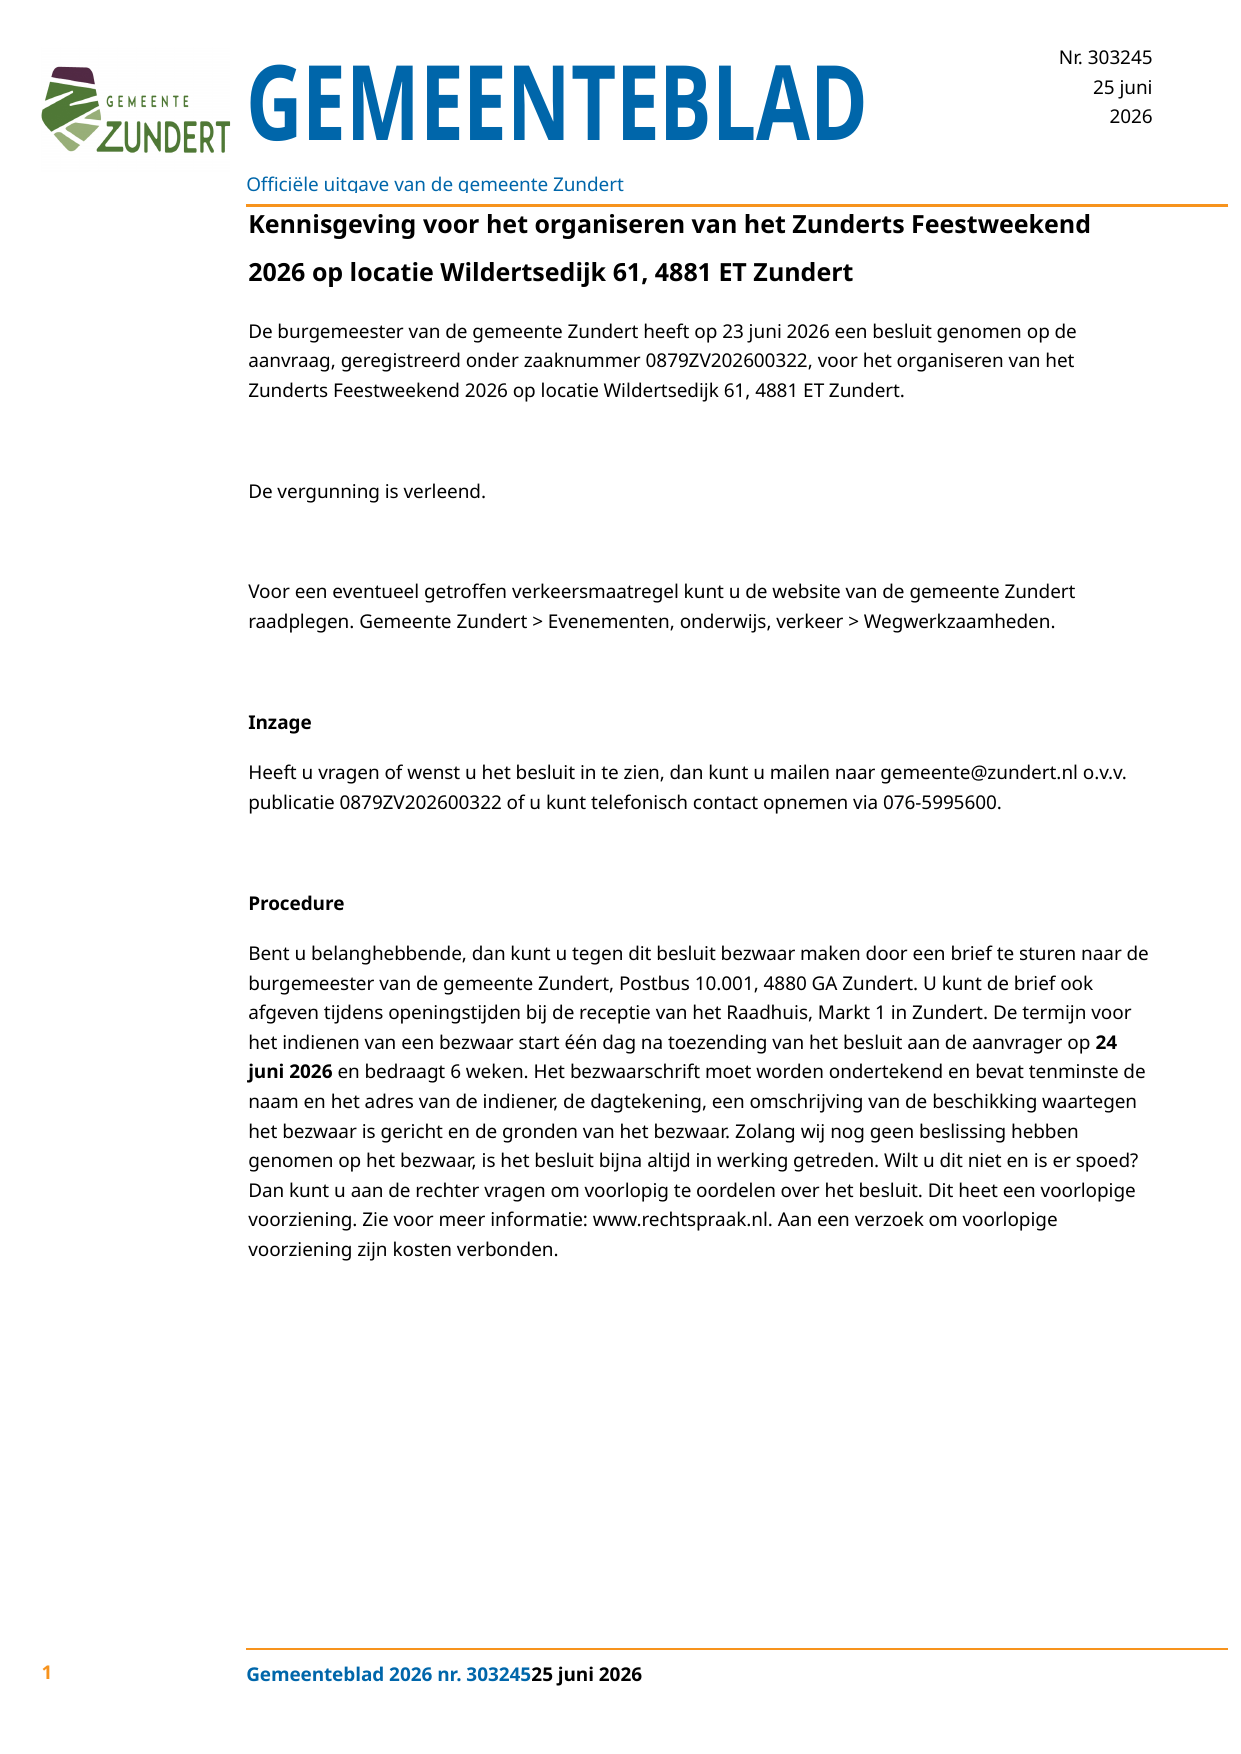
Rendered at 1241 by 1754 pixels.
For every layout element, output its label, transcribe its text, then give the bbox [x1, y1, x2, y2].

text Heeft u vragen of wenst u het besluit in te zien, dan kunt u mailen naar gemeente@zundert.nl o.v.v. publicatie 0879ZV202600322 of u kunt telefonisch contact opnemen via 076-5995600. [248, 759, 1152, 815]
picture [41, 47, 231, 172]
text De burgemeester van de gemeente Zundert heeft op 23 juni 2026 een besluit genomen op de aanvraag, geregistreerd onder zaaknummer 0879ZV202600322, voor het organiseren van het Zunderts Feestweekend 2026 op locatie Wildertsedijk 61, 4881 ET Zundert. [248, 318, 1152, 403]
text Procedure [248, 890, 1152, 916]
text Voor een eventueel getroffen verkeersmaatregel kunt u de website van de gemeente Zundert raadplegen. Gemeente Zundert > Evenementen, onderwijs, verkeer > Wegwerkzaamheden. [248, 579, 1152, 634]
text De vergunning is verleend. [248, 478, 1152, 504]
text Bent u belanghebbende, dan kunt u tegen dit besluit bezwaar maken door een brief te sturen naar de burgemeester van de gemeente Zundert, Postbus 10.001, 4880 GA Zundert. U kunt de brief ook afgeven tijdens openingstijden bij de receptie van het Raadhuis, Markt 1 in Zundert. De termijn voor het indienen van een bezwaar start één dag na toezending van het besluit aan de aanvrager op 24 juni 2026 en bedraagt 6 weken. Het bezwaarschrift moet worden ondertekend en bevat tenminste de naam en het adres van de indiener, de dagtekening, een omschrijving van de beschikking waartegen het bezwaar is gericht en de gronden van het bezwaar. Zolang wij nog geen beslissing hebben genomen op het bezwaar, is het besluit bijna altijd in werking getreden. Wilt u dit niet en is er spoed? Dan kunt u aan de rechter vragen om voorlopig te oordelen over het besluit. Dit heet een voorlopige voorziening. Zie voor meer informatie: www.rechtspraak.nl. Aan een verzoek om voorlopige voorziening zijn kosten verbonden. [248, 940, 1152, 1262]
text Inzage [248, 709, 1152, 735]
text Kennisgeving voor het organiseren van het Zunderts Feestweekend 2026 op locatie Wildertsedijk 61, 4881 ET Zundert [248, 207, 1152, 288]
